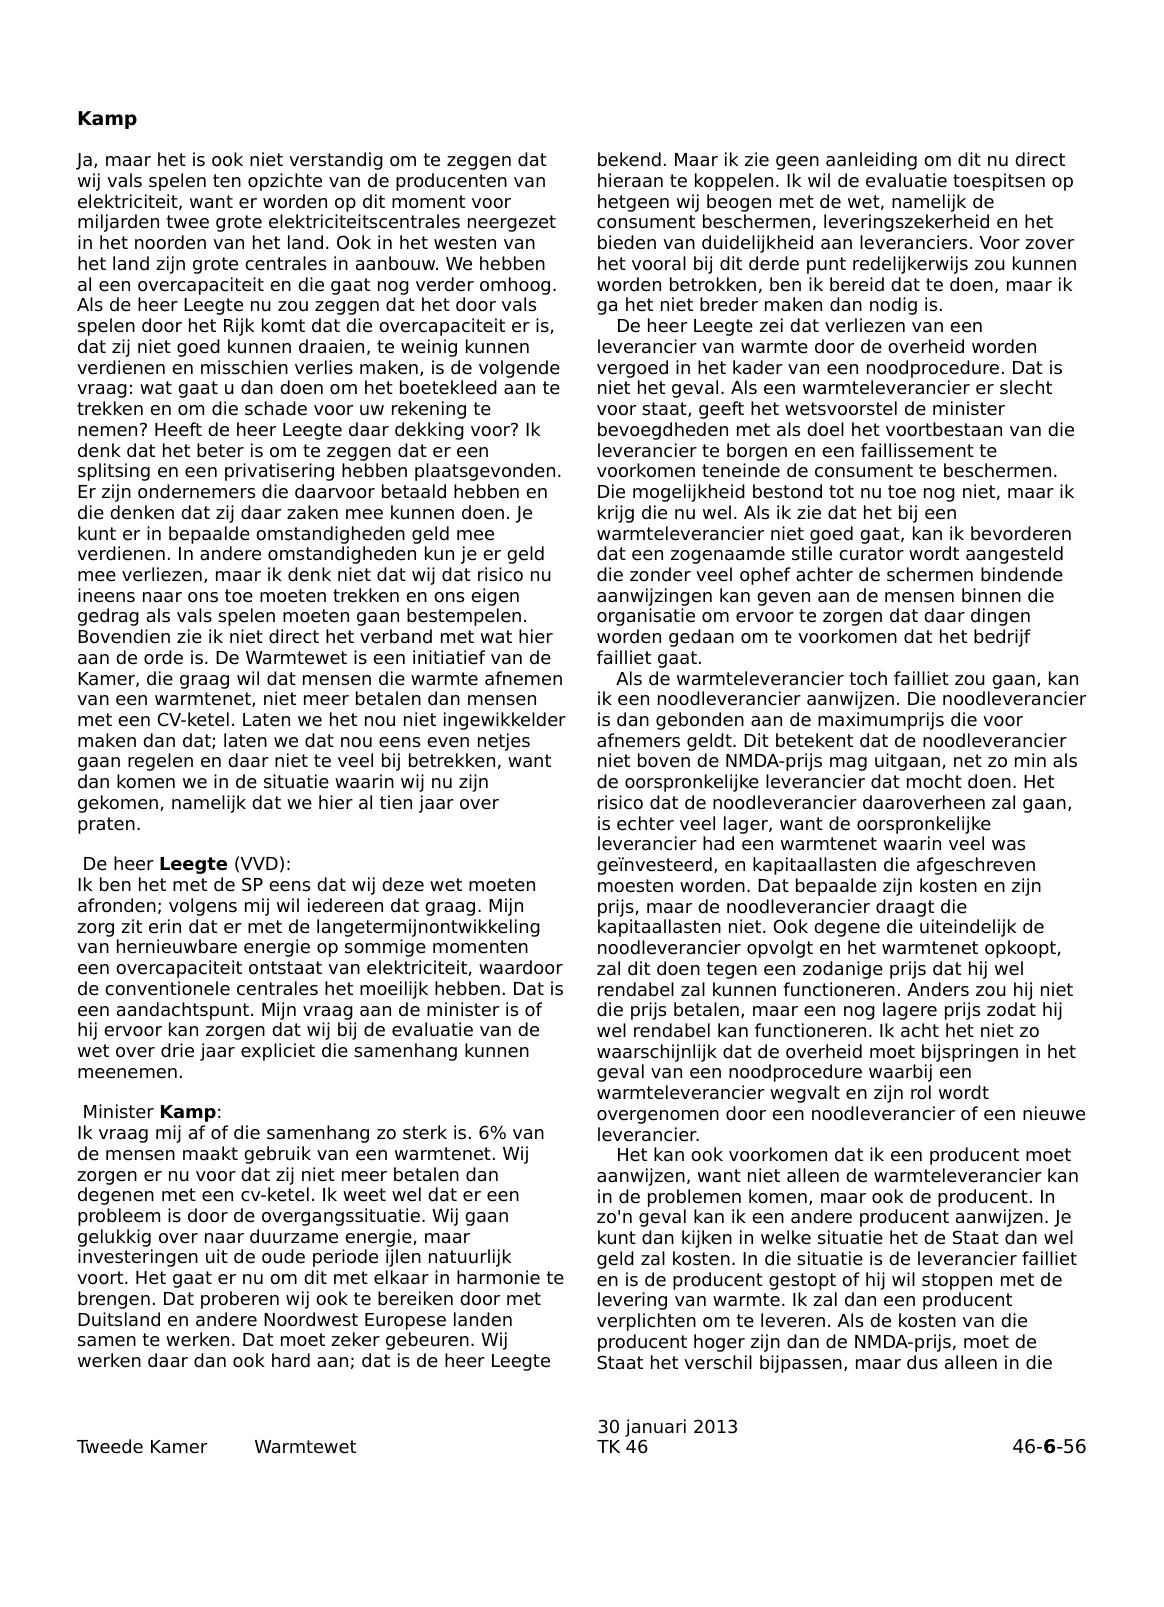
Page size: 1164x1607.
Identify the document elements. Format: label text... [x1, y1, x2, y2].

text Minister Kamp: [77, 1102, 567, 1123]
text Ja, maar het is ook niet verstandig om te zeggen dat wij vals spelen ten opzichte van de producenten van elektriciteit, want er worden op dit moment voor miljarden twee grote elektriciteitscentrales neergezet in het noorden van het land. Ook in het westen van het land zijn grote centrales in aanbouw. We hebben al een overcapaciteit en die gaat nog verder omhoog. Als de heer Leegte nu zou zeggen dat het door vals spelen door het Rijk komt dat die overcapaciteit er is, dat zij niet goed kunnen draaien, te weinig kunnen verdienen en misschien verlies maken, is de volgende vraag: wat gaat u dan doen om het boetekleed aan te trekken en om die schade voor uw rekening te nemen? Heeft de heer Leegte daar dekking voor? Ik denk dat het beter is om te zeggen dat er een splitsing en een privatisering hebben plaatsgevonden. Er zijn ondernemers die daarvoor betaald hebben en die denken dat zij daar zaken mee kunnen doen. Je kunt er in bepaalde omstandigheden geld mee verdienen. In andere omstandigheden kun je er geld mee verliezen, maar ik denk niet dat wij dat risico nu ineens naar ons toe moeten trekken en ons eigen gedrag als vals spelen moeten gaan bestempelen. Bovendien zie ik niet direct het verband met wat hier aan de orde is. De Warmtewet is een initiatief van de Kamer, die graag wil dat mensen die warmte afnemen van een warmtenet, niet meer betalen dan mensen met een CV-ketel. Laten we het nou niet ingewikkelder maken dan dat; laten we dat nou eens even netjes gaan regelen en daar niet te veel bij betrekken, want dan komen we in de situatie waarin wij nu zijn gekomen, namelijk dat we hier al tien jaar over praten. [77, 150, 567, 834]
text Als de warmteleverancier toch failliet zou gaan, kan ik een noodleverancier aanwijzen. Die noodleverancier is dan gebonden aan de maximumprijs die voor afnemers geldt. Dit betekent dat de noodleverancier niet boven de NMDA-prijs mag uitgaan, net zo min als de oorspronkelijke leverancier dat mocht doen. Het risico dat de noodleverancier daaroverheen zal gaan, is echter veel lager, want de oorspronkelijke leverancier had een warmtenet waarin veel was geïnvesteerd, en kapitaallasten die afgeschreven moesten worden. Dat bepaalde zijn kosten en zijn prijs, maar de noodleverancier draagt die kapitaallasten niet. Ook degene die uiteindelijk de noodleverancier opvolgt en het warmtenet opkoopt, zal dit doen tegen een zodanige prijs dat hij wel rendabel zal kunnen functioneren. Anders zou hij niet die prijs betalen, maar een nog lagere prijs zodat hij wel rendabel kan functioneren. Ik acht het niet zo waarschijnlijk dat de overheid moet bijspringen in het geval van een noodprocedure waarbij een warmteleverancier wegvalt en zijn rol wordt overgenomen door een noodleverancier of een nieuwe leverancier. [596, 668, 1087, 1145]
text De heer Leegte (VVD): [77, 854, 567, 875]
text bekend. Maar ik zie geen aanleiding om dit nu direct hieraan te koppelen. Ik wil de evaluatie toespitsen op hetgeen wij beogen met de wet, namelijk de consument beschermen, leveringszekerheid en het bieden van duidelijkheid aan leveranciers. Voor zover het vooral bij dit derde punt redelijkerwijs zou kunnen worden betrokken, ben ik bereid dat te doen, maar ik ga het niet breder maken dan nodig is. [596, 150, 1087, 316]
text Het kan ook voorkomen dat ik een producent moet aanwijzen, want niet alleen de warmteleverancier kan in de problemen komen, maar ook de producent. In zo'n geval kan ik een andere producent aanwijzen. Je kunt dan kijken in welke situatie het de Staat dan wel geld zal kosten. In die situatie is de leverancier failliet en is de producent gestopt of hij wil stoppen met de levering van warmte. Ik zal dan een producent verplichten om te leveren. Als de kosten van die producent hoger zijn dan de NMDA-prijs, moet de Staat het verschil bijpassen, maar dus alleen in die [596, 1145, 1087, 1373]
text Ik ben het met de SP eens dat wij deze wet moeten afronden; volgens mij wil iedereen dat graag. Mijn zorg zit erin dat er met de langetermijnontwikkeling van hernieuwbare energie op sommige momenten een overcapaciteit ontstaat van elektriciteit, waardoor de conventionele centrales het moeilijk hebben. Dat is een aandachtspunt. Mijn vraag aan de minister is of hij ervoor kan zorgen dat wij bij de evaluatie van de wet over drie jaar expliciet die samenhang kunnen meenemen. [77, 875, 567, 1082]
text Ik vraag mij af of die samenhang zo sterk is. 6% van de mensen maakt gebruik van een warmtenet. Wij zorgen er nu voor dat zij niet meer betalen dan degenen met een cv-ketel. Ik weet wel dat er een probleem is door de overgangssituatie. Wij gaan gelukkig over naar duurzame energie, maar investeringen uit de oude periode ijlen natuurlijk voort. Het gaat er nu om dit met elkaar in harmonie te brengen. Dat proberen wij ook te bereiken door met Duitsland en andere Noordwest Europese landen samen te werken. Dat moet zeker gebeuren. Wij werken daar dan ook hard aan; dat is de heer Leegte [77, 1123, 567, 1372]
text De heer Leegte zei dat verliezen van een leverancier van warmte door de overheid worden vergoed in het kader van een noodprocedure. Dat is niet het geval. Als een warmteleverancier er slecht voor staat, geeft het wetsvoorstel de minister bevoegdheden met als doel het voortbestaan van die leverancier te borgen en een faillissement te voorkomen teneinde de consument te beschermen. Die mogelijkheid bestond tot nu toe nog niet, maar ik krijg die nu wel. Als ik zie dat het bij een warmteleverancier niet goed gaat, kan ik bevorderen dat een zogenaamde stille curator wordt aangesteld die zonder veel ophef achter de schermen bindende aanwijzingen kan geven aan de mensen binnen die organisatie om ervoor te zorgen dat daar dingen worden gedaan om te voorkomen dat het bedrijf failliet gaat. [596, 316, 1087, 668]
